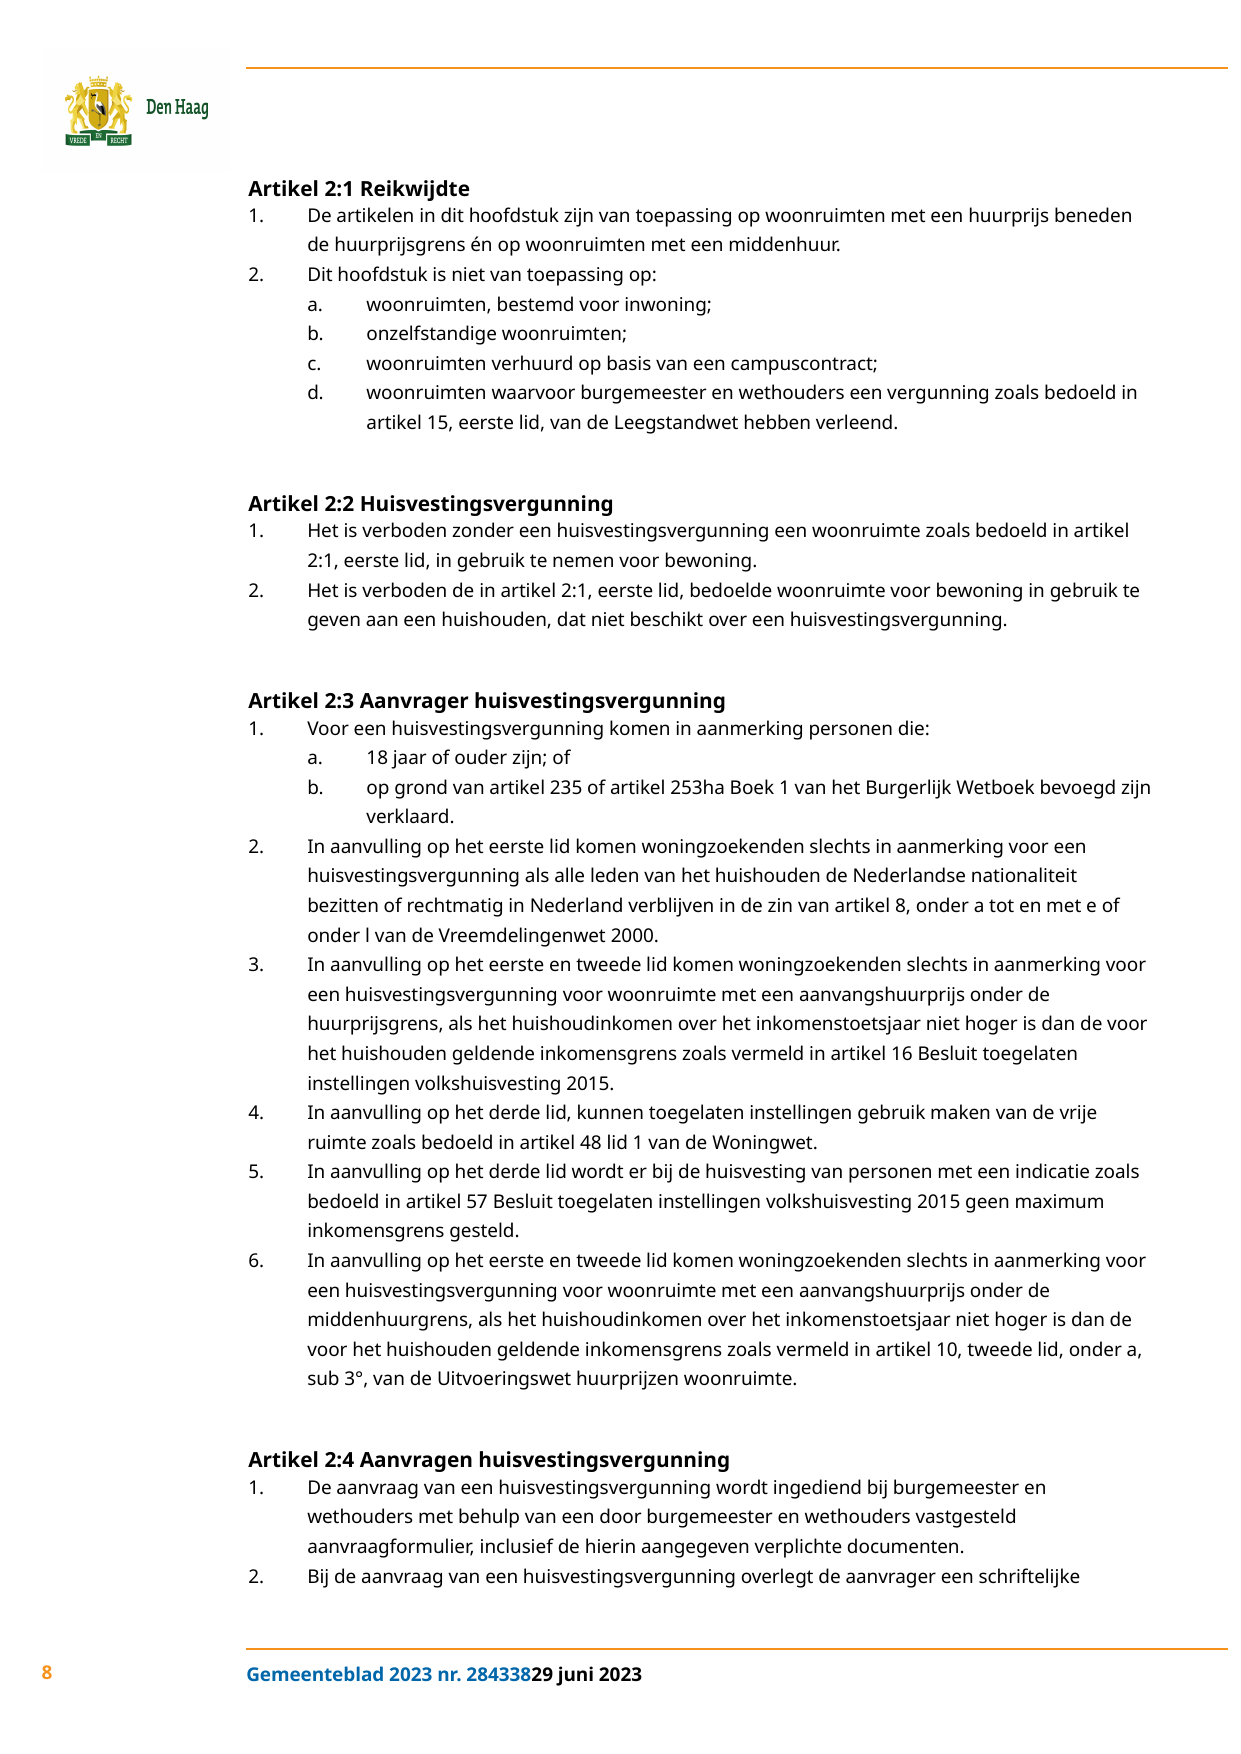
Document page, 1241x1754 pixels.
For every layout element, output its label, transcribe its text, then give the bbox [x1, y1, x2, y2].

list Dit hoofdstuk is niet van toepassing op: [248, 261, 1152, 287]
list 18 jaar of ouder zijn; of [307, 744, 1152, 770]
list De aanvraag van een huisvestingsvergunning wordt ingediend bij burgemeester en wethouders met behulp van een door burgemeester en wethouders vastgesteld aanvraagformulier, inclusief de hierin aangegeven verplichte documenten. [248, 1474, 1152, 1559]
text Artikel 2:3 Aanvrager huisvestingsvergunning [248, 686, 1152, 715]
list woonruimten verhuurd op basis van een campuscontract; [307, 350, 1152, 376]
list Voor een huisvestingsvergunning komen in aanmerking personen die: [248, 715, 1152, 741]
list onzelfstandige woonruimten; [307, 320, 1152, 346]
text Artikel 2:1 Reikwijdte [248, 174, 1152, 202]
list In aanvulling op het eerste en tweede lid komen woningzoekenden slechts in aanmerking voor een huisvestingsvergunning voor woonruimte met een aanvangshuurprijs onder de middenhuurgrens, als het huishoudinkomen over het inkomenstoetsjaar niet hoger is dan de voor het huishouden geldende inkomensgrens zoals vermeld in artikel 10, tweede lid, onder a, sub 3°, van de Uitvoeringswet huurprijzen woonruimte. [248, 1247, 1152, 1391]
text Artikel 2:4 Aanvragen huisvestingsvergunning [248, 1446, 1152, 1474]
list In aanvulling op het eerste en tweede lid komen woningzoekenden slechts in aanmerking voor een huisvestingsvergunning voor woonruimte met een aanvangshuurprijs onder de huurprijsgrens, als het huishoudinkomen over het inkomenstoetsjaar niet hoger is dan de voor het huishouden geldende inkomensgrens zoals vermeld in artikel 16 Besluit toegelaten instellingen volkshuisvesting 2015. [248, 951, 1152, 1096]
list In aanvulling op het derde lid wordt er bij de huisvesting van personen met een indicatie zoals bedoeld in artikel 57 Besluit toegelaten instellingen volkshuisvesting 2015 geen maximum inkomensgrens gesteld. [248, 1158, 1152, 1243]
list Bij de aanvraag van een huisvestingsvergunning overlegt de aanvrager een schriftelijke [248, 1563, 1152, 1588]
text Artikel 2:2 Huisvestingsvergunning [248, 489, 1152, 518]
list woonruimten, bestemd voor inwoning; [307, 291, 1152, 317]
list Het is verboden zonder een huisvestingsvergunning een woonruimte zoals bedoeld in artikel 2:1, eerste lid, in gebruik te nemen voor bewoning. [248, 518, 1152, 573]
list De artikelen in dit hoofdstuk zijn van toepassing op woonruimten met een huurprijs beneden de huurprijsgrens én op woonruimten met een middenhuur. [248, 202, 1152, 257]
list In aanvulling op het derde lid, kunnen toegelaten instellingen gebruik maken van de vrije ruimte zoals bedoeld in artikel 48 lid 1 van de Woningwet. [248, 1099, 1152, 1155]
list woonruimten waarvoor burgemeester en wethouders een vergunning zoals bedoeld in artikel 15, eerste lid, van de Leegstandwet hebben verleend. [307, 379, 1152, 435]
list Het is verboden de in artikel 2:1, eerste lid, bedoelde woonruimte voor bewoning in gebruik te geven aan een huishouden, dat niet beschikt over een huisvestingsvergunning. [248, 577, 1152, 632]
list op grond van artikel 235 of artikel 253ha Boek 1 van het Burgerlijk Wetboek bevoegd zijn verklaard. [307, 774, 1152, 829]
picture [41, 47, 231, 172]
list In aanvulling op het eerste lid komen woningzoekenden slechts in aanmerking voor een huisvestingsvergunning als alle leden van het huishouden de Nederlandse nationaliteit bezitten of rechtmatig in Nederland verblijven in de zin van artikel 8, onder a tot en met e of onder l van de Vreemdelingenwet 2000. [248, 833, 1152, 948]
